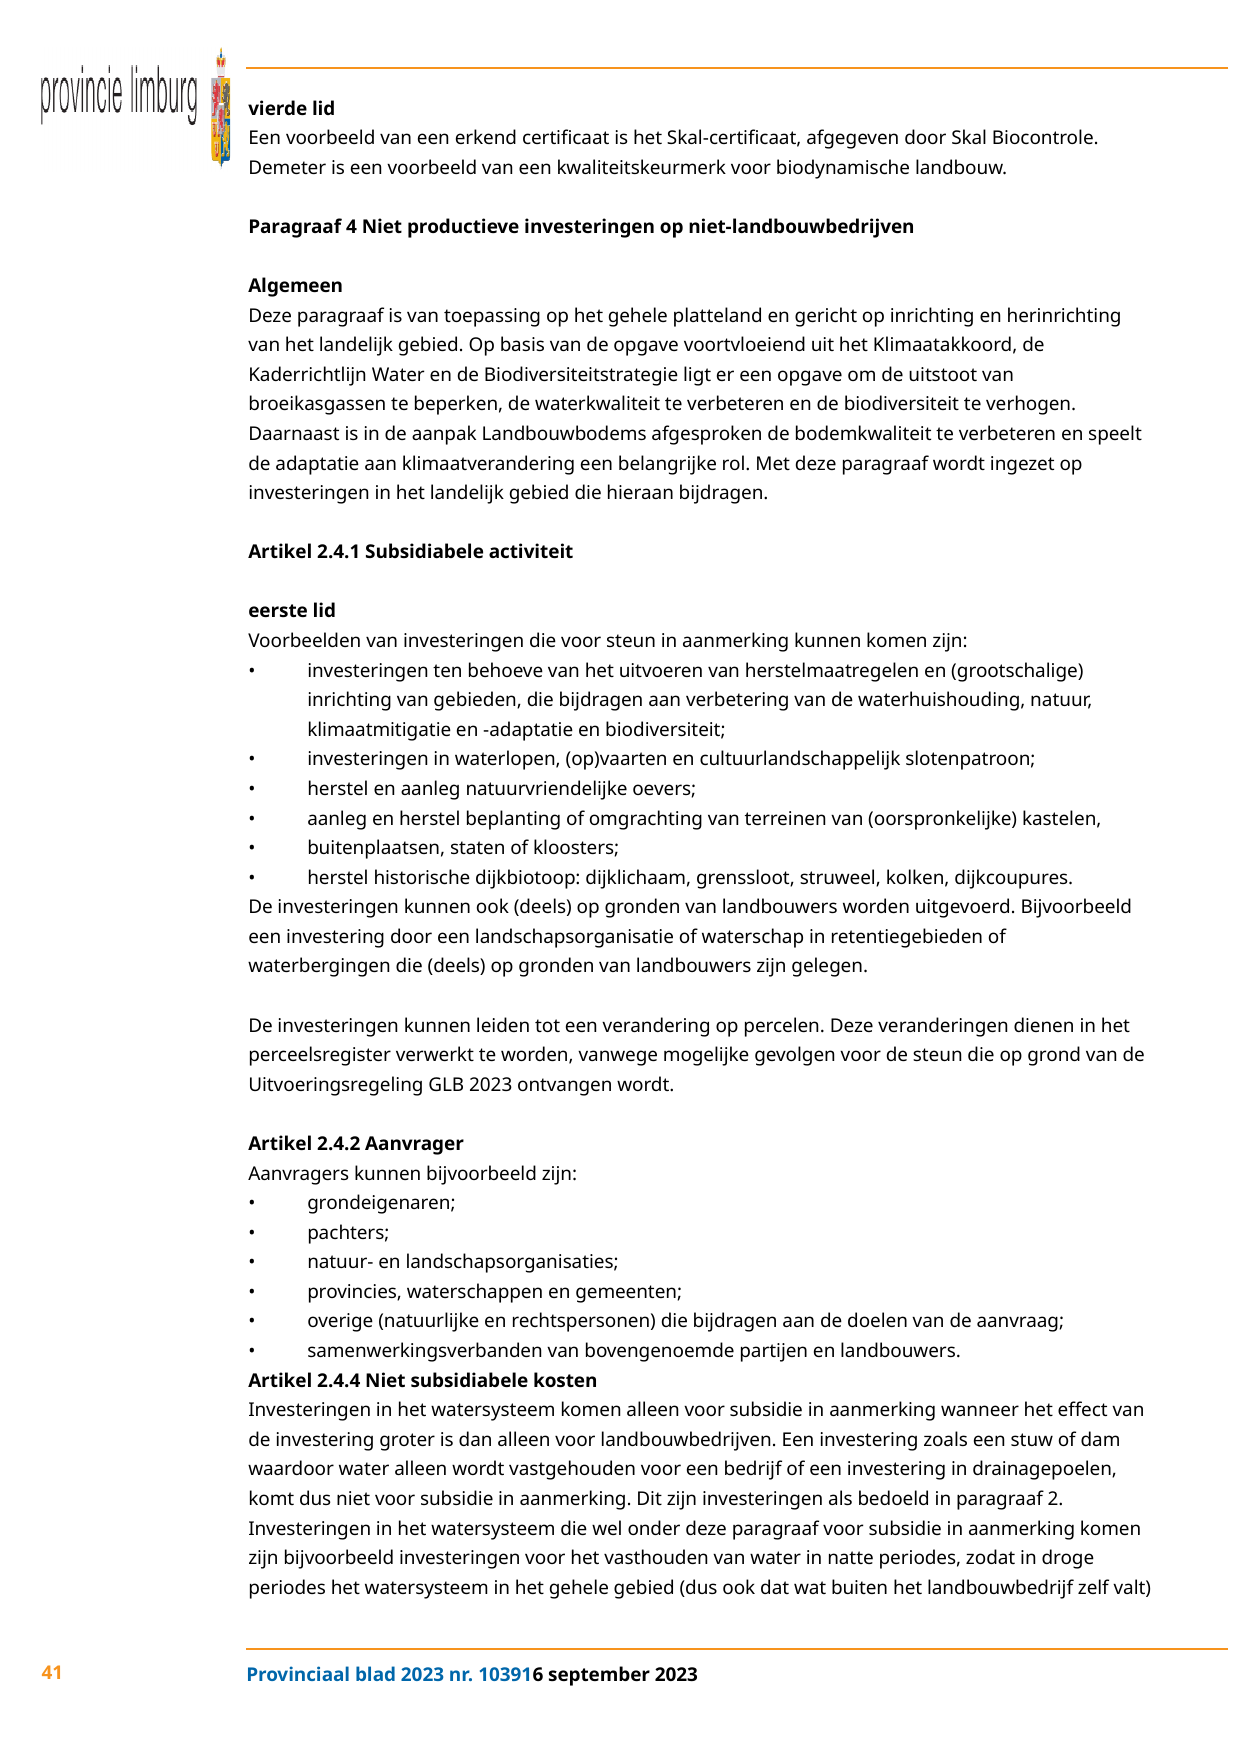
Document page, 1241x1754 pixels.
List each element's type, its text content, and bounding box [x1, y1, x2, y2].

list provincies, waterschappen en gemeenten; [248, 1278, 1152, 1304]
text De investeringen kunnen ook (deels) op gronden van landbouwers worden uitgevoerd. Bijvoorbeeld een investering door een landschapsorganisatie of waterschap in retentiegebieden of waterbergingen die (deels) op gronden van landbouwers zijn gelegen. [248, 893, 1152, 978]
text Deze paragraaf is van toepassing op het gehele platteland en gericht op inrichting en herinrichting van het landelijk gebied. Op basis van de opgave voortvloeiend uit het Klimaatakkoord, de Kaderrichtlijn Water en de Biodiversiteitstrategie ligt er een opgave om de uitstoot van broeikasgassen te beperken, de waterkwaliteit te verbeteren en de biodiversiteit te verhogen. Daarnaast is in de aanpak Landbouwbodems afgesproken de bodemkwaliteit te verbeteren en speelt de adaptatie aan klimaatverandering een belangrijke rol. Met deze paragraaf wordt ingezet op investeringen in het landelijk gebied die hieraan bijdragen. [248, 302, 1152, 505]
picture [41, 47, 231, 172]
text vierde lid [248, 95, 1152, 121]
list herstel historische dijkbiotoop: dijklichaam, grenssloot, struweel, kolken, dijkcoupures. [248, 864, 1152, 890]
list overige (natuurlijke en rechtspersonen) die bijdragen aan de doelen van de aanvraag; [248, 1308, 1152, 1333]
list investeringen in waterlopen, (op)vaarten en cultuurlandschappelijk slotenpatroon; [248, 746, 1152, 771]
text De investeringen kunnen leiden tot een verandering op percelen. Deze veranderingen dienen in het perceelsregister verwerkt te worden, vanwege mogelijke gevolgen voor de steun die op grond van de Uitvoeringsregeling GLB 2023 ontvangen wordt. [248, 1012, 1152, 1097]
list pachters; [248, 1219, 1152, 1245]
list natuur- en landschapsorganisaties; [248, 1248, 1152, 1274]
list grondeigenaren; [248, 1189, 1152, 1215]
text Artikel 2.4.2 Aanvrager [248, 1130, 1152, 1156]
text Investeringen in het watersysteem komen alleen voor subsidie in aanmerking wanneer het effect van de investering groter is dan alleen voor landbouwbedrijven. Een investering zoals een stuw of dam waardoor water alleen wordt vastgehouden voor een bedrijf of een investering in drainagepoelen, komt dus niet voor subsidie in aanmerking. Dit zijn investeringen als bedoeld in paragraaf 2. Investeringen in het watersysteem die wel onder deze paragraaf voor subsidie in aanmerking komen zijn bijvoorbeeld investeringen voor het vasthouden van water in natte periodes, zodat in droge periodes het watersysteem in het gehele gebied (dus ook dat wat buiten het landbouwbedrijf zelf valt) [248, 1396, 1152, 1600]
list buitenplaatsen, staten of kloosters; [248, 834, 1152, 860]
text Artikel 2.4.4 Niet subsidiabele kosten [248, 1367, 1152, 1393]
text Een voorbeeld van een erkend certificaat is het Skal-certificaat, afgegeven door Skal Biocontrole. Demeter is een voorbeeld van een kwaliteitskeurmerk voor biodynamische landbouw. [248, 124, 1152, 180]
text eerste lid [248, 598, 1152, 623]
list samenwerkingsverbanden van bovengenoemde partijen en landbouwers. [248, 1337, 1152, 1363]
list investeringen ten behoeve van het uitvoeren van herstelmaatregelen en (grootschalige) inrichting van gebieden, die bijdragen aan verbetering van de waterhuishouding, natuur, klimaatmitigatie en -adaptatie en biodiversiteit; [248, 657, 1152, 742]
text Algemeen [248, 272, 1152, 298]
list aanleg en herstel beplanting of omgrachting van terreinen van (oorspronkelijke) kastelen, [248, 805, 1152, 831]
list herstel en aanleg natuurvriendelijke oevers; [248, 775, 1152, 801]
text Voorbeelden van investeringen die voor steun in aanmerking kunnen komen zijn: [248, 627, 1152, 653]
text Aanvragers kunnen bijvoorbeeld zijn: [248, 1160, 1152, 1186]
text Paragraaf 4 Niet productieve investeringen op niet-landbouwbedrijven [248, 213, 1152, 239]
text Artikel 2.4.1 Subsidiabele activiteit [248, 538, 1152, 564]
